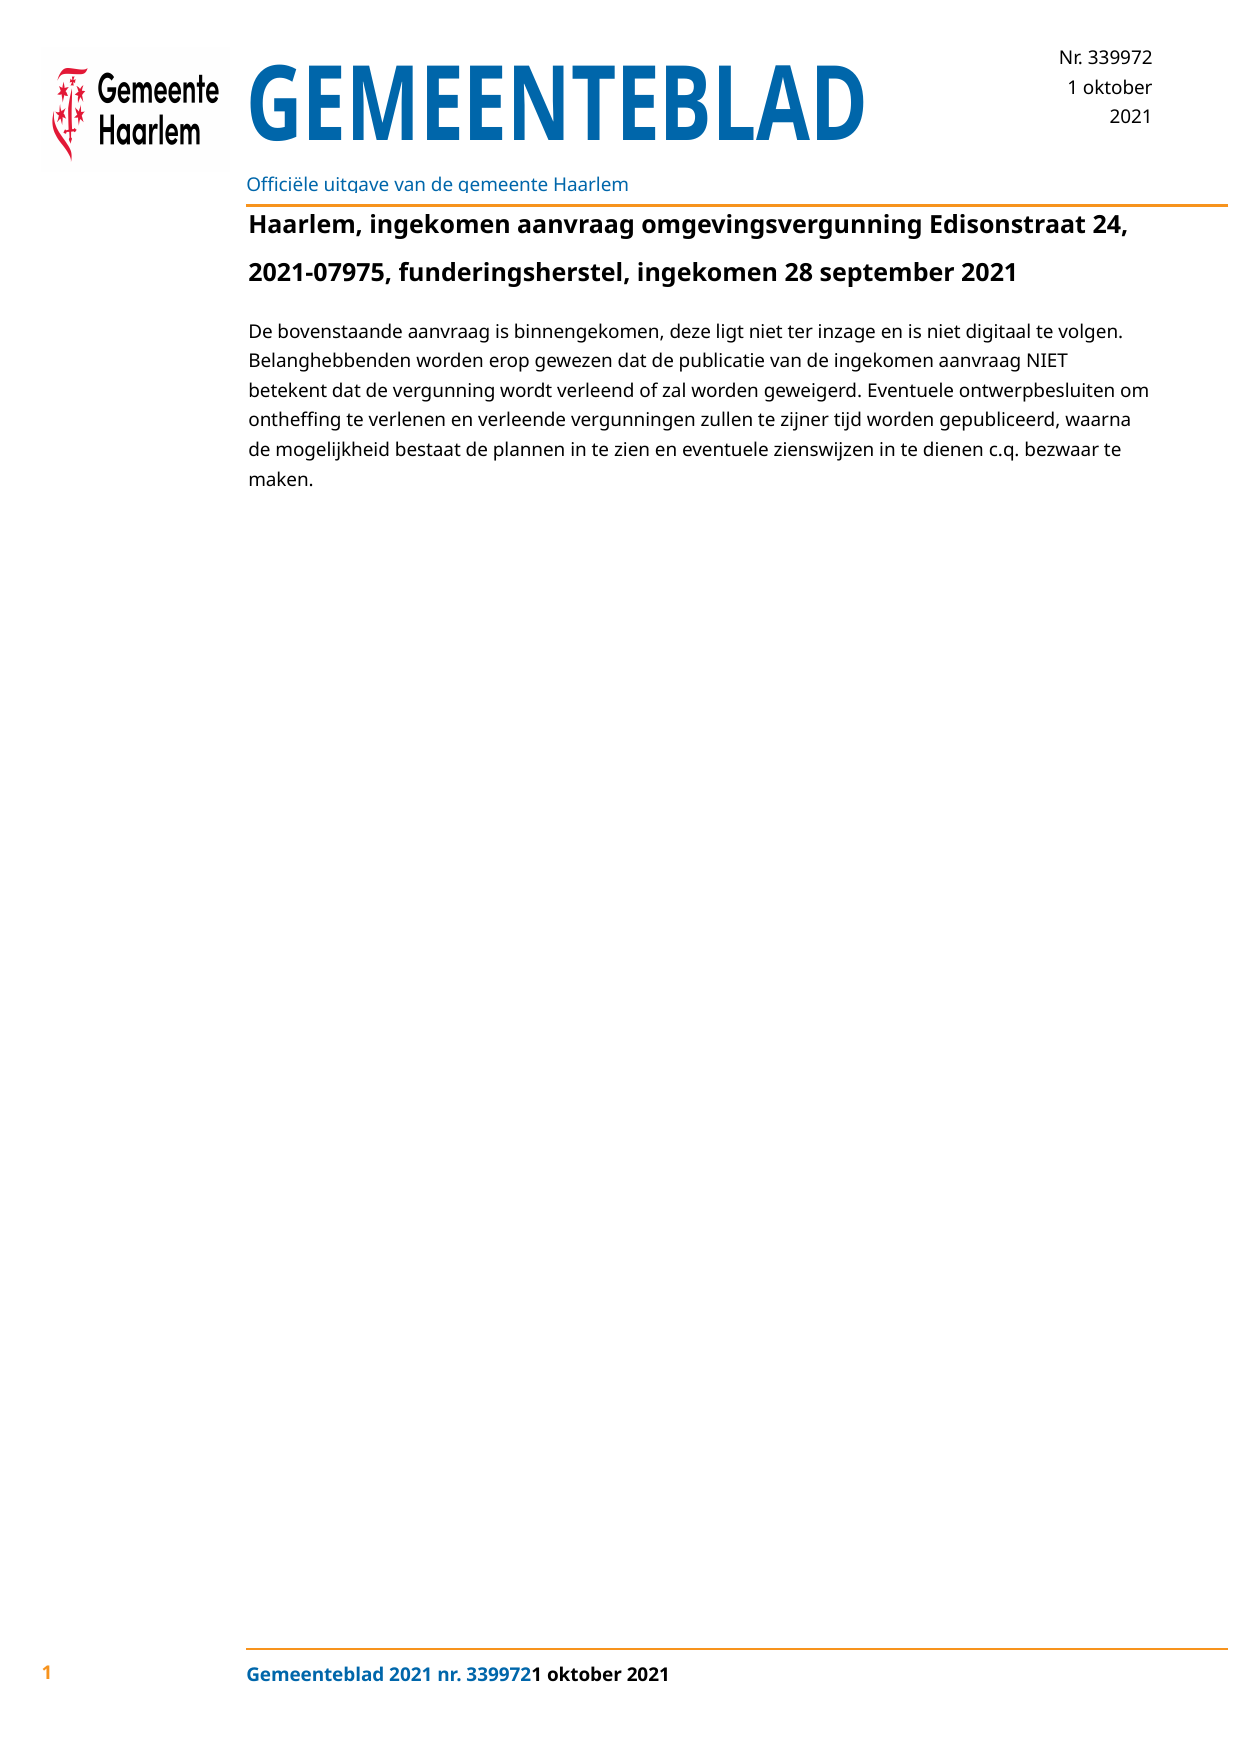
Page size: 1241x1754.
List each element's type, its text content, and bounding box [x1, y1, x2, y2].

picture [41, 47, 231, 172]
text De bovenstaande aanvraag is binnengekomen, deze ligt niet ter inzage en is niet digitaal te volgen. Belanghebbenden worden erop gewezen dat de publicatie van de ingekomen aanvraag NIET betekent dat de vergunning wordt verleend of zal worden geweigerd. Eventuele ontwerpbesluiten om ontheffing te verlenen en verleende vergunningen zullen te zijner tijd worden gepubliceerd, waarna de mogelijkheid bestaat de plannen in te zien en eventuele zienswijzen in te dienen c.q. bezwaar te maken. [248, 318, 1152, 492]
text Haarlem, ingekomen aanvraag omgevingsvergunning Edisonstraat 24, 2021-07975, funderingsherstel, ingekomen 28 september 2021 [248, 207, 1152, 288]
